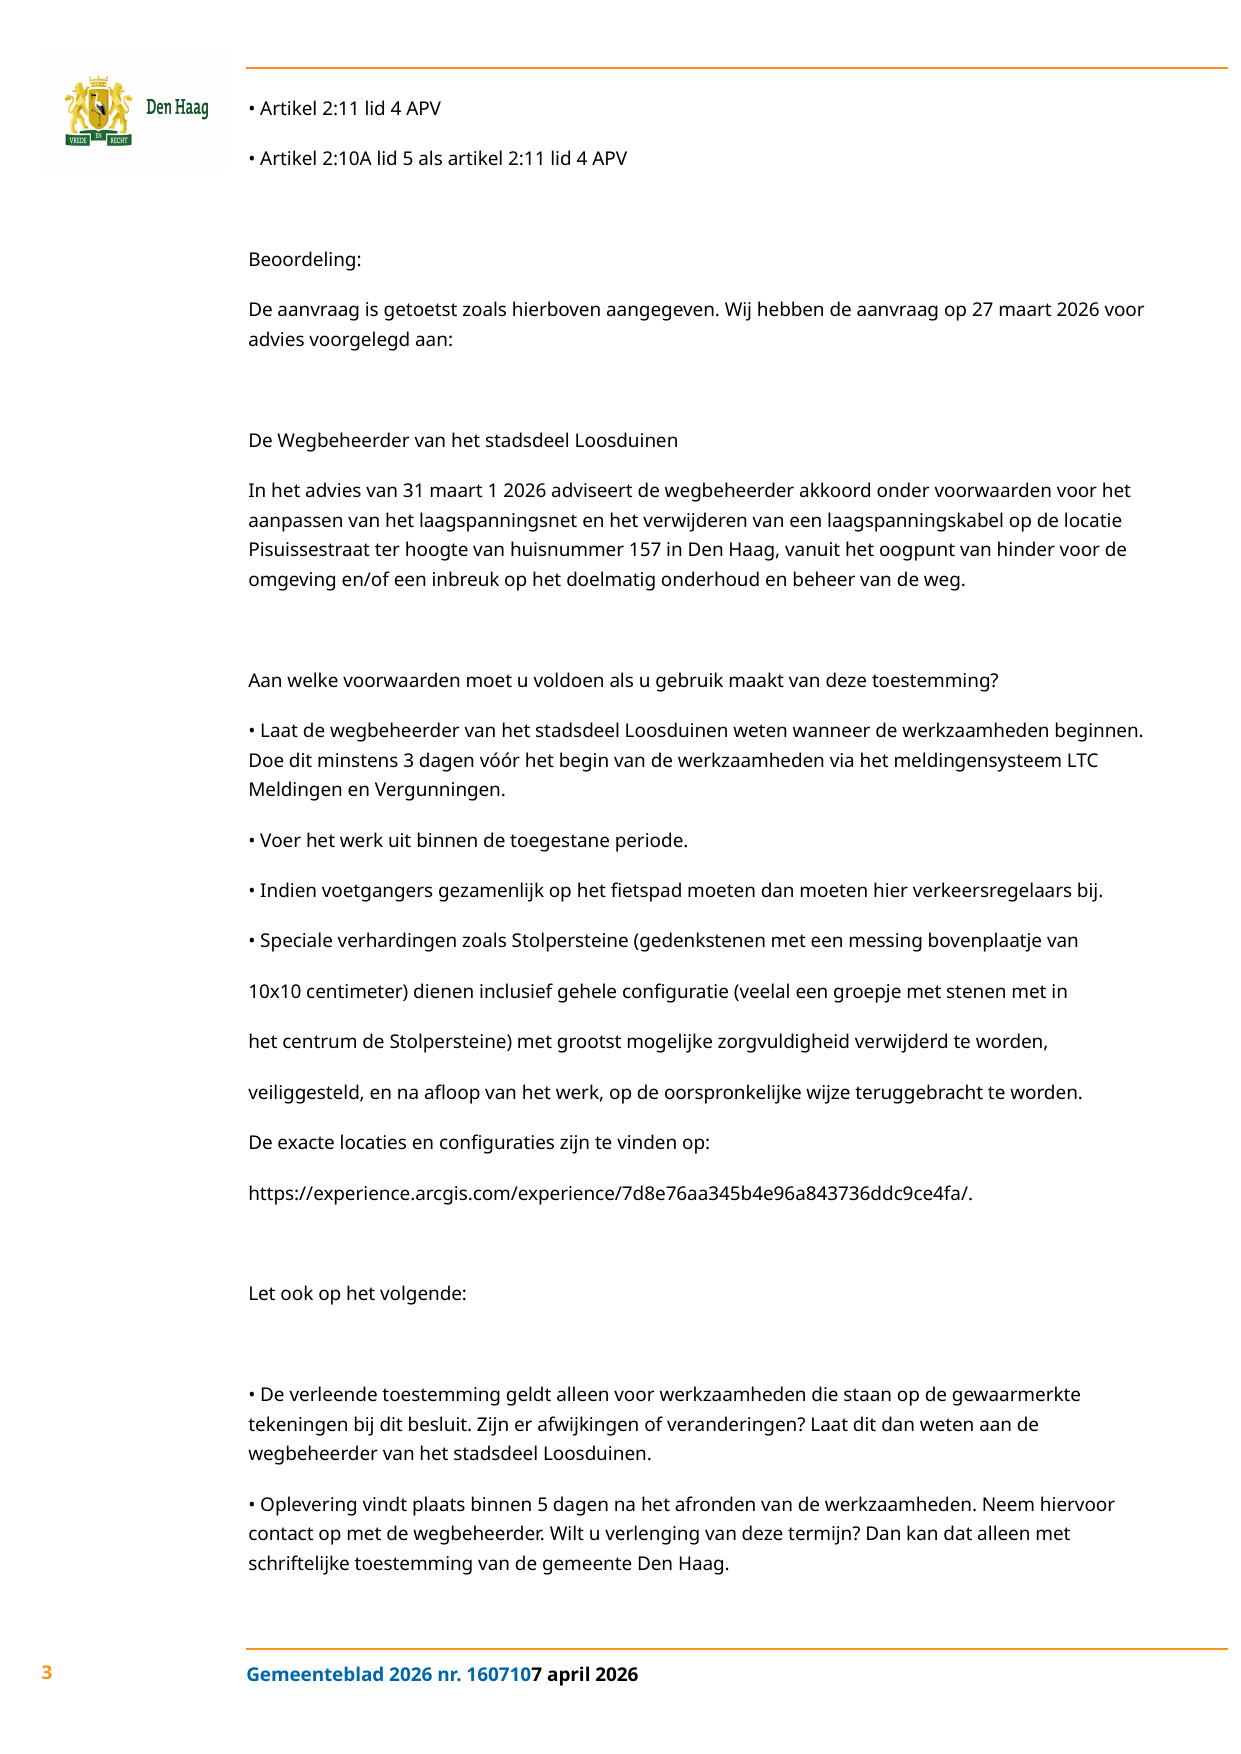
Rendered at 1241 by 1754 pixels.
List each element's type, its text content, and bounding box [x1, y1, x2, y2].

text • Oplevering vindt plaats binnen 5 dagen na het afronden van de werkzaamheden. Neem hiervoor contact op met de wegbeheerder. Wilt u verlenging van deze termijn? Dan kan dat alleen met schriftelijke toestemming van de gemeente Den Haag. [248, 1491, 1152, 1576]
text • Laat de wegbeheerder van het stadsdeel Loosduinen weten wanneer de werkzaamheden beginnen. Doe dit minstens 3 dagen vóór het begin van de werkzaamheden via het meldingensysteem LTC Meldingen en Vergunningen. [248, 717, 1152, 802]
text Beoordeling: [248, 246, 1152, 272]
text het centrum de Stolpersteine) met grootst mogelijke zorgvuldigheid verwijderd te worden, [248, 1028, 1152, 1054]
text De exacte locaties en configuraties zijn te vinden op: [248, 1129, 1152, 1155]
picture [41, 47, 231, 172]
text De aanvraag is getoetst zoals hierboven aangegeven. Wij hebben de aanvraag op 27 maart 2026 voor advies voorgelegd aan: [248, 296, 1152, 352]
text • Speciale verhardingen zoals Stolpersteine (gedenkstenen met een messing bovenplaatje van [248, 928, 1152, 953]
text 10x10 centimeter) dienen inclusief gehele configuratie (veelal een groepje met stenen met in [248, 978, 1152, 1004]
text • De verleende toestemming geldt alleen voor werkzaamheden die staan op de gewaarmerkte tekeningen bij dit besluit. Zijn er afwijkingen of veranderingen? Laat dit dan weten aan de wegbeheerder van het stadsdeel Loosduinen. [248, 1381, 1152, 1466]
text • Indien voetgangers gezamenlijk op het fietspad moeten dan moeten hier verkeersregelaars bij. [248, 877, 1152, 903]
text • Artikel 2:10A lid 5 als artikel 2:11 lid 4 APV [248, 145, 1152, 171]
text In het advies van 31 maart 1 2026 adviseert de wegbeheerder akkoord onder voorwaarden voor het aanpassen van het laagspanningsnet en het verwijderen van een laagspanningskabel op de locatie Pisuissestraat ter hoogte van huisnummer 157 in Den Haag, vanuit het oogpunt van hinder voor de omgeving en/of een inbreuk op het doelmatig onderhoud en beheer van de weg. [248, 477, 1152, 592]
text • Voer het werk uit binnen de toegestane periode. [248, 827, 1152, 853]
text Aan welke voorwaarden moet u voldoen als u gebruik maakt van deze toestemming? [248, 667, 1152, 693]
text veiliggesteld, en na afloop van het werk, op de oorspronkelijke wijze teruggebracht te worden. [248, 1079, 1152, 1105]
text De Wegbeheerder van het stadsdeel Loosduinen [248, 427, 1152, 453]
text • Artikel 2:11 lid 4 APV [248, 95, 1152, 121]
text Let ook op het volgende: [248, 1281, 1152, 1306]
text https://experience.arcgis.com/experience/7d8e76aa345b4e96a843736ddc9ce4fa/. [248, 1180, 1152, 1206]
